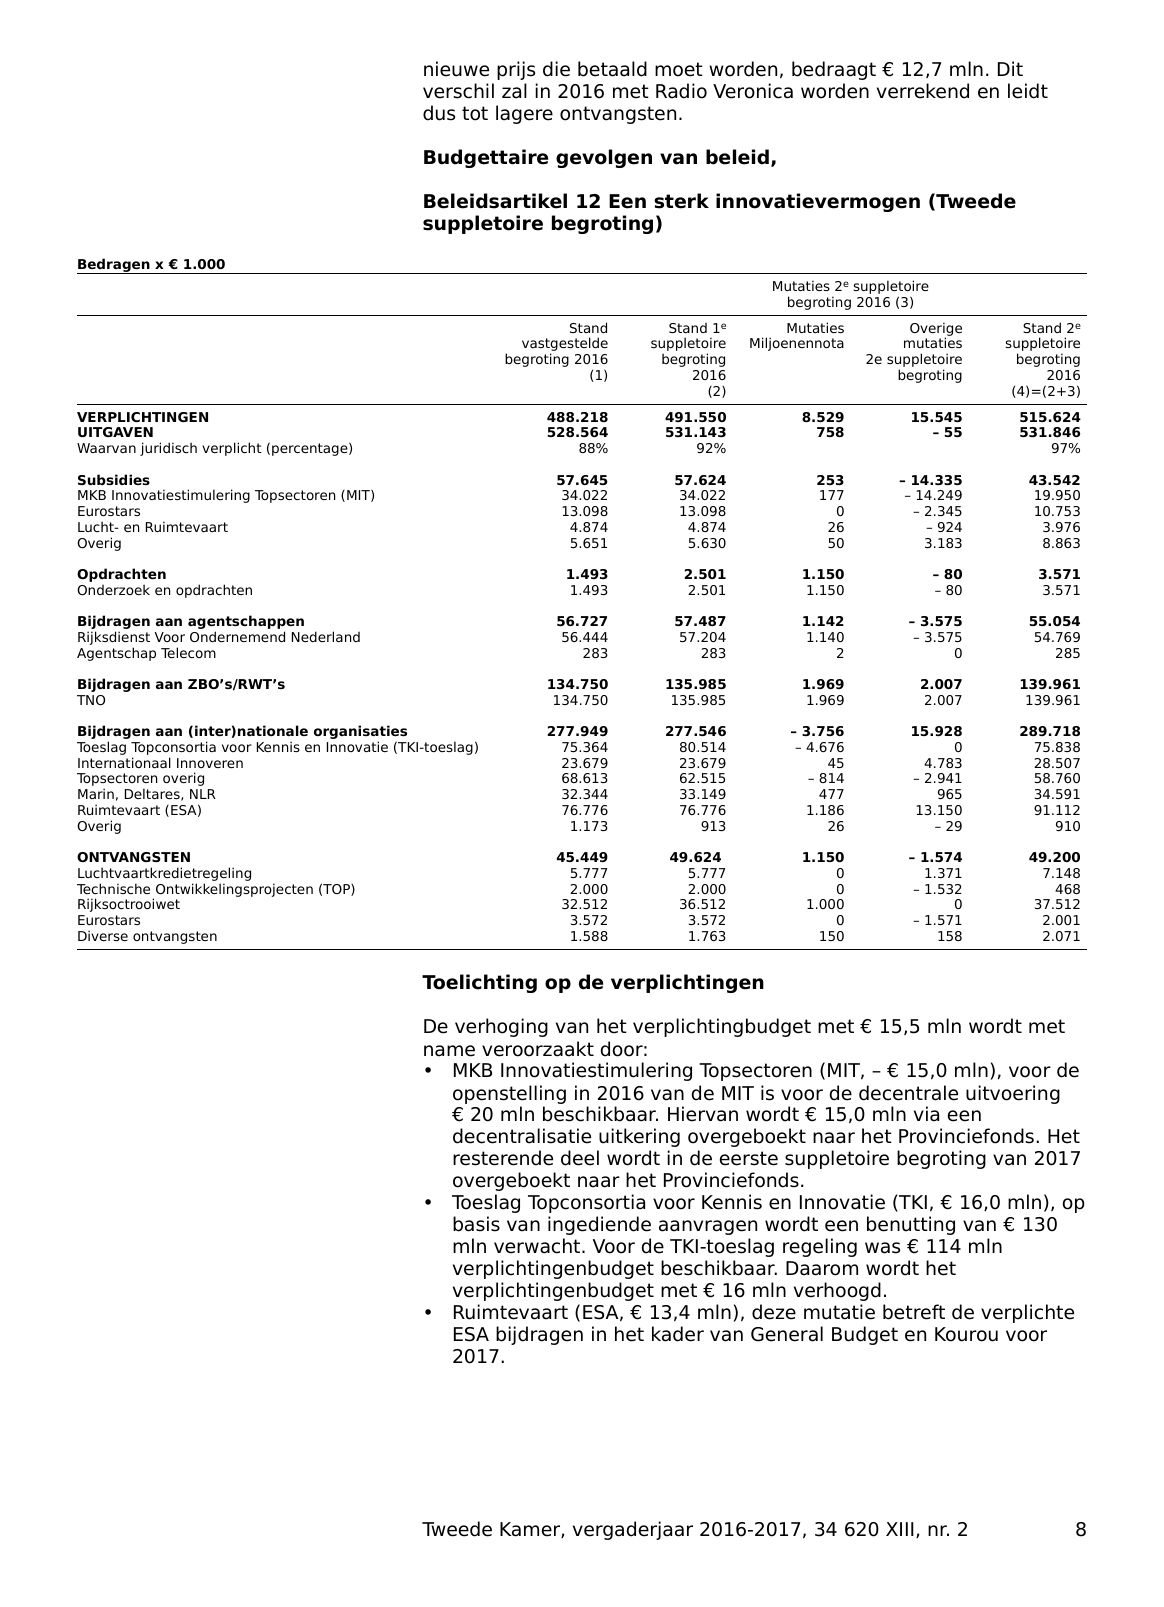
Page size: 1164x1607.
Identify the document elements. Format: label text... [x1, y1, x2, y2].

table_cell [496, 551, 614, 567]
table_cell [969, 834, 1087, 850]
text De verhoging van het verplichtingbudget met € 15,5 mln wordt met name veroorzaakt door: [422, 1016, 1087, 1060]
table_cell 75.838 [969, 740, 1087, 756]
table_cell 1.186 [732, 803, 850, 818]
table_cell 2.001 [969, 913, 1087, 929]
table_cell 158 [850, 929, 968, 949]
table_cell 37.512 [969, 897, 1087, 913]
table_cell 277.949 [496, 724, 614, 740]
table_cell Mutaties 2e suppletoire begroting 2016 (3) [732, 274, 968, 315]
table_cell [732, 441, 850, 457]
table_cell 50 [732, 535, 850, 551]
table_cell 32.512 [496, 897, 614, 913]
table_cell – 3.756 [732, 724, 850, 740]
table_cell – 14.335 [850, 473, 968, 488]
table_cell 1.493 [496, 567, 614, 583]
text nieuwe prijs die betaald moet worden, bedraagt € 12,7 mln. Dit verschil zal in 2016 met Radio Veronica worden verrekend en leidt dus tot lagere ontvangsten. [422, 59, 1087, 125]
table_cell [77, 598, 496, 614]
table_cell 28.507 [969, 756, 1087, 771]
table_cell 0 [732, 504, 850, 520]
table_cell 2.501 [614, 567, 732, 583]
table_cell 62.515 [614, 771, 732, 787]
table_cell 54.769 [969, 630, 1087, 646]
table_cell [77, 709, 496, 724]
table_cell Toeslag Topconsortia voor Kennis en Innovatie (TKI-toeslag) [77, 740, 496, 756]
table_cell Mutaties Miljoenennota [732, 316, 850, 404]
table_cell Topsectoren overig [77, 771, 496, 787]
table_cell Onderzoek en opdrachten [77, 583, 496, 598]
table_cell [732, 598, 850, 614]
table_cell [496, 834, 614, 850]
text • Toeslag Topconsortia voor Kennis en Innovatie (TKI, € 16,0 mln), op basis van ingediende aanvragen wordt een benutting van € 130 mln verwacht. Voor de TKI-toeslag regeling was € 114 mln verplichtingenbudget beschikbaar. Daarom wordt het verplichtingenbudget met € 16 mln verhoogd. [422, 1192, 1087, 1302]
table_cell 134.750 [496, 693, 614, 708]
table_cell [732, 551, 850, 567]
table_cell 253 [732, 473, 850, 488]
table_cell 57.204 [614, 630, 732, 646]
table_cell 13.150 [850, 803, 968, 818]
table_cell Rijksoctrooiwet [77, 897, 496, 913]
table_cell 7.148 [969, 866, 1087, 881]
table_cell [77, 274, 496, 315]
table_cell 19.950 [969, 488, 1087, 504]
table_cell 10.753 [969, 504, 1087, 520]
table_cell 1.969 [732, 693, 850, 708]
table_cell 49.200 [969, 850, 1087, 866]
table_cell 49.624 [614, 850, 732, 866]
table_cell [614, 661, 732, 677]
table_cell 150 [732, 929, 850, 949]
table_cell Opdrachten [77, 567, 496, 583]
table_cell [850, 441, 968, 457]
table_cell – 1.571 [850, 913, 968, 929]
table_cell [850, 709, 968, 724]
table_cell 2.000 [496, 881, 614, 897]
table_cell 1.173 [496, 819, 614, 834]
table_cell – 3.575 [850, 630, 968, 646]
table_cell 57.645 [496, 473, 614, 488]
table_cell 139.961 [969, 693, 1087, 708]
table_cell 0 [732, 881, 850, 897]
table_cell 3.976 [969, 520, 1087, 535]
table_cell [614, 709, 732, 724]
table_cell [969, 709, 1087, 724]
table_cell 277.546 [614, 724, 732, 740]
table_cell Technische Ontwikkelingsprojecten (TOP) [77, 881, 496, 897]
table_cell 910 [969, 819, 1087, 834]
table_cell 45 [732, 756, 850, 771]
table_cell Subsidies [77, 473, 496, 488]
table_cell [732, 834, 850, 850]
table_cell 36.512 [614, 897, 732, 913]
table_cell – 80 [850, 567, 968, 583]
table_cell [496, 274, 614, 315]
table_cell [969, 457, 1087, 472]
table_cell 2.501 [614, 583, 732, 598]
table_cell Bijdragen aan ZBO’s/RWT’s [77, 677, 496, 693]
table_cell [969, 551, 1087, 567]
table_cell [496, 661, 614, 677]
table_cell 0 [850, 646, 968, 661]
table_cell – 1.574 [850, 850, 968, 866]
table_cell 0 [850, 897, 968, 913]
text • Ruimtevaart (ESA, € 13,4 mln), deze mutatie betreft de verplichte ESA bijdragen in het kader van General Budget en Kourou voor 2017. [422, 1302, 1087, 1368]
table_cell 1.588 [496, 929, 614, 949]
table_cell 8.863 [969, 535, 1087, 551]
subtitle Beleidsartikel 12 Een sterk innovatievermogen (Tweede suppletoire begroting) [422, 191, 1087, 235]
table_cell 2.071 [969, 929, 1087, 949]
table_cell 1.150 [732, 850, 850, 866]
table_cell 2.000 [614, 881, 732, 897]
table_cell 468 [969, 881, 1087, 897]
table_cell 32.344 [496, 787, 614, 803]
table_cell 1.493 [496, 583, 614, 598]
table_cell – 924 [850, 520, 968, 535]
table_cell Agentschap Telecom [77, 646, 496, 661]
table_cell 68.613 [496, 771, 614, 787]
table_cell 15.928 [850, 724, 968, 740]
table_cell Internationaal Innoveren [77, 756, 496, 771]
table_cell 0 [850, 740, 968, 756]
table_cell 92% [614, 441, 732, 457]
table_cell 2.007 [850, 677, 968, 693]
subtitle Toelichting op de verplichtingen [422, 972, 1087, 994]
table_cell 477 [732, 787, 850, 803]
table_cell 58.760 [969, 771, 1087, 787]
table_cell Overige mutaties 2e suppletoire begroting [850, 316, 968, 404]
table_cell 5.630 [614, 535, 732, 551]
table_cell 4.783 [850, 756, 968, 771]
table_cell 97% [969, 441, 1087, 457]
table_cell 285 [969, 646, 1087, 661]
table_cell 34.022 [614, 488, 732, 504]
table_cell 80.514 [614, 740, 732, 756]
table_cell [77, 551, 496, 567]
table_cell Bijdragen aan (inter)nationale organisaties [77, 724, 496, 740]
table_cell [850, 551, 968, 567]
table_cell [969, 274, 1087, 315]
table_cell 5.777 [496, 866, 614, 881]
table_cell Diverse ontvangsten [77, 929, 496, 949]
table_cell [496, 709, 614, 724]
table_cell – 2.941 [850, 771, 968, 787]
table_cell 0 [732, 866, 850, 881]
table_cell 1.150 [732, 583, 850, 598]
table_cell 13.098 [614, 504, 732, 520]
table_cell [732, 457, 850, 472]
table_cell 289.718 [969, 724, 1087, 740]
table_cell Bijdragen aan agentschappen [77, 614, 496, 630]
table_cell 76.776 [614, 803, 732, 818]
table_cell [732, 709, 850, 724]
table_cell Luchtvaartkredietregeling [77, 866, 496, 881]
subtitle Budgettaire gevolgen van beleid, [422, 147, 1087, 169]
table_cell [77, 661, 496, 677]
table_cell 135.985 [614, 677, 732, 693]
table_cell 5.777 [614, 866, 732, 881]
table_cell 1.763 [614, 929, 732, 949]
table_cell Ruimtevaart (ESA) [77, 803, 496, 818]
table_cell 134.750 [496, 677, 614, 693]
table_cell 91.112 [969, 803, 1087, 818]
table_cell 1.150 [732, 567, 850, 583]
table_cell 1.969 [732, 677, 850, 693]
table_cell – 29 [850, 819, 968, 834]
table_cell – 3.575 [850, 614, 968, 630]
table_cell 2.007 [850, 693, 968, 708]
table_cell [969, 661, 1087, 677]
table_cell – 4.676 [732, 740, 850, 756]
table_cell 15.545 [850, 405, 968, 425]
table_cell Marin, Deltares, NLR [77, 787, 496, 803]
table_cell 45.449 [496, 850, 614, 866]
table_cell 23.679 [496, 756, 614, 771]
table_cell 75.364 [496, 740, 614, 756]
table_cell [614, 551, 732, 567]
table_cell 139.961 [969, 677, 1087, 693]
table_cell [850, 598, 968, 614]
table_cell 0 [732, 913, 850, 929]
table_cell [77, 457, 496, 472]
table_cell 283 [614, 646, 732, 661]
table_cell 531.846 [969, 425, 1087, 441]
table_cell 3.183 [850, 535, 968, 551]
table_cell [850, 457, 968, 472]
table_cell 913 [614, 819, 732, 834]
table_cell 13.098 [496, 504, 614, 520]
table_cell 55.054 [969, 614, 1087, 630]
table_cell 43.542 [969, 473, 1087, 488]
table_cell Eurostars [77, 504, 496, 520]
table_cell Waarvan juridisch verplicht (percentage) [77, 441, 496, 457]
table_cell [850, 661, 968, 677]
table_cell [496, 457, 614, 472]
table_cell 1.140 [732, 630, 850, 646]
table_cell [850, 834, 968, 850]
table_cell 3.572 [496, 913, 614, 929]
table_cell MKB Innovatiestimulering Topsectoren (MIT) [77, 488, 496, 504]
table_cell [614, 457, 732, 472]
table_cell 56.727 [496, 614, 614, 630]
table_cell 33.149 [614, 787, 732, 803]
table_cell ONTVANGSTEN [77, 850, 496, 866]
table_cell 3.572 [614, 913, 732, 929]
table_cell Stand vastgestelde begroting 2016 (1) [496, 316, 614, 404]
table_cell 3.571 [969, 567, 1087, 583]
table_cell [496, 598, 614, 614]
table_cell – 55 [850, 425, 968, 441]
table_cell Overig [77, 819, 496, 834]
table_cell 965 [850, 787, 968, 803]
table_cell 515.624 [969, 405, 1087, 425]
table_cell [77, 316, 496, 404]
table_cell – 1.532 [850, 881, 968, 897]
table_cell UITGAVEN [77, 425, 496, 441]
table_cell 1.371 [850, 866, 968, 881]
table_cell 528.564 [496, 425, 614, 441]
table_cell 488.218 [496, 405, 614, 425]
table_cell 26 [732, 520, 850, 535]
table_cell [969, 598, 1087, 614]
table_cell Stand 2e suppletoire begroting 2016 (4)=(2+3) [969, 316, 1087, 404]
table_cell [77, 834, 496, 850]
table_cell 177 [732, 488, 850, 504]
table_cell 8.529 [732, 405, 850, 425]
table_cell 1.000 [732, 897, 850, 913]
table_cell [614, 834, 732, 850]
table_cell Rijksdienst Voor Ondernemend Nederland [77, 630, 496, 646]
table_cell 57.624 [614, 473, 732, 488]
table_cell 4.874 [614, 520, 732, 535]
table_cell 3.571 [969, 583, 1087, 598]
table_cell 88% [496, 441, 614, 457]
table_cell Lucht- en Ruimtevaart [77, 520, 496, 535]
table_cell 34.591 [969, 787, 1087, 803]
table_cell [614, 598, 732, 614]
table_cell 23.679 [614, 756, 732, 771]
table_cell 57.487 [614, 614, 732, 630]
table_cell [732, 661, 850, 677]
table_cell 4.874 [496, 520, 614, 535]
table_cell – 2.345 [850, 504, 968, 520]
table_cell 34.022 [496, 488, 614, 504]
table_cell 2 [732, 646, 850, 661]
table_cell TNO [77, 693, 496, 708]
table_cell [614, 274, 732, 315]
table_header Bedragen x € 1.000 [77, 257, 1087, 273]
table_cell 5.651 [496, 535, 614, 551]
table_cell Eurostars [77, 913, 496, 929]
table_cell VERPLICHTINGEN [77, 405, 496, 425]
table_cell 491.550 [614, 405, 732, 425]
table_cell – 80 [850, 583, 968, 598]
table_cell 758 [732, 425, 850, 441]
table_cell 283 [496, 646, 614, 661]
table_cell 56.444 [496, 630, 614, 646]
table_cell 76.776 [496, 803, 614, 818]
text • MKB Innovatiestimulering Topsectoren (MIT, – € 15,0 mln), voor de openstelling in 2016 van de MIT is voor de decentrale uitvoering € 20 mln beschikbaar. Hiervan wordt € 15,0 mln via een decentralisatie uitkering overgeboekt naar het Provinciefonds. Het resterende deel wordt in de eerste suppletoire begroting van 2017 overgeboekt naar het Provinciefonds. [422, 1060, 1087, 1192]
table_cell Stand 1e suppletoire begroting 2016 (2) [614, 316, 732, 404]
table_cell 135.985 [614, 693, 732, 708]
table_cell Overig [77, 535, 496, 551]
table_cell – 14.249 [850, 488, 968, 504]
table_cell 531.143 [614, 425, 732, 441]
table_cell – 814 [732, 771, 850, 787]
table_cell 1.142 [732, 614, 850, 630]
table_cell 26 [732, 819, 850, 834]
